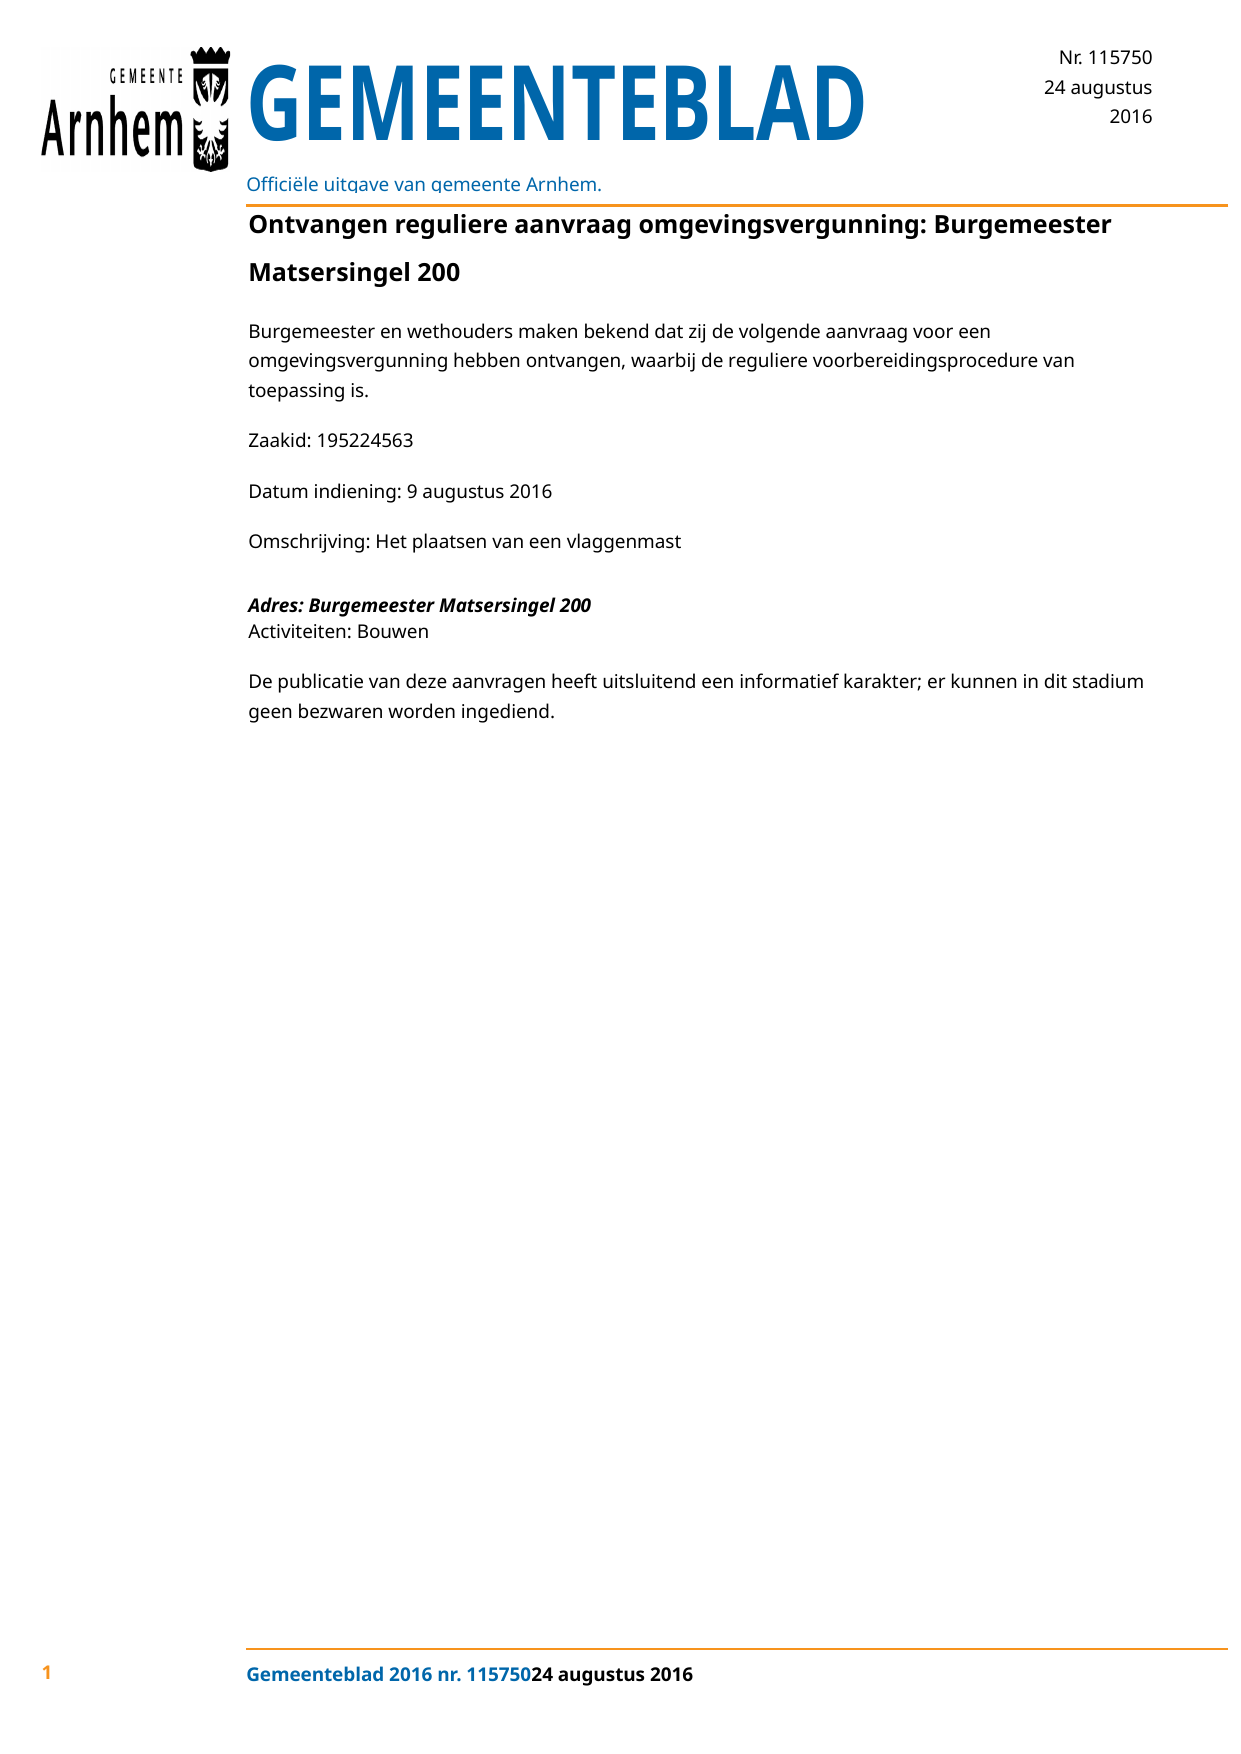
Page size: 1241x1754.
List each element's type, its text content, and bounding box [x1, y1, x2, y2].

text Ontvangen reguliere aanvraag omgevingsvergunning: Burgemeester Matsersingel 200 [248, 207, 1152, 288]
text Activiteiten: Bouwen [248, 618, 1152, 644]
text Burgemeester en wethouders maken bekend dat zij de volgende aanvraag voor een omgevingsvergunning hebben ontvangen, waarbij de reguliere voorbereidingsprocedure van toepassing is. [248, 318, 1152, 403]
text Adres: Burgemeester Matsersingel 200 [248, 592, 1152, 618]
picture [41, 47, 231, 172]
text Datum indiening: 9 augustus 2016 [248, 478, 1152, 504]
text Zaakid: 195224563 [248, 427, 1152, 453]
text De publicatie van deze aanvragen heeft uitsluitend een informatief karakter; er kunnen in dit stadium geen bezwaren worden ingediend. [248, 668, 1152, 724]
text Omschrijving: Het plaatsen van een vlaggenmast [248, 528, 1152, 554]
